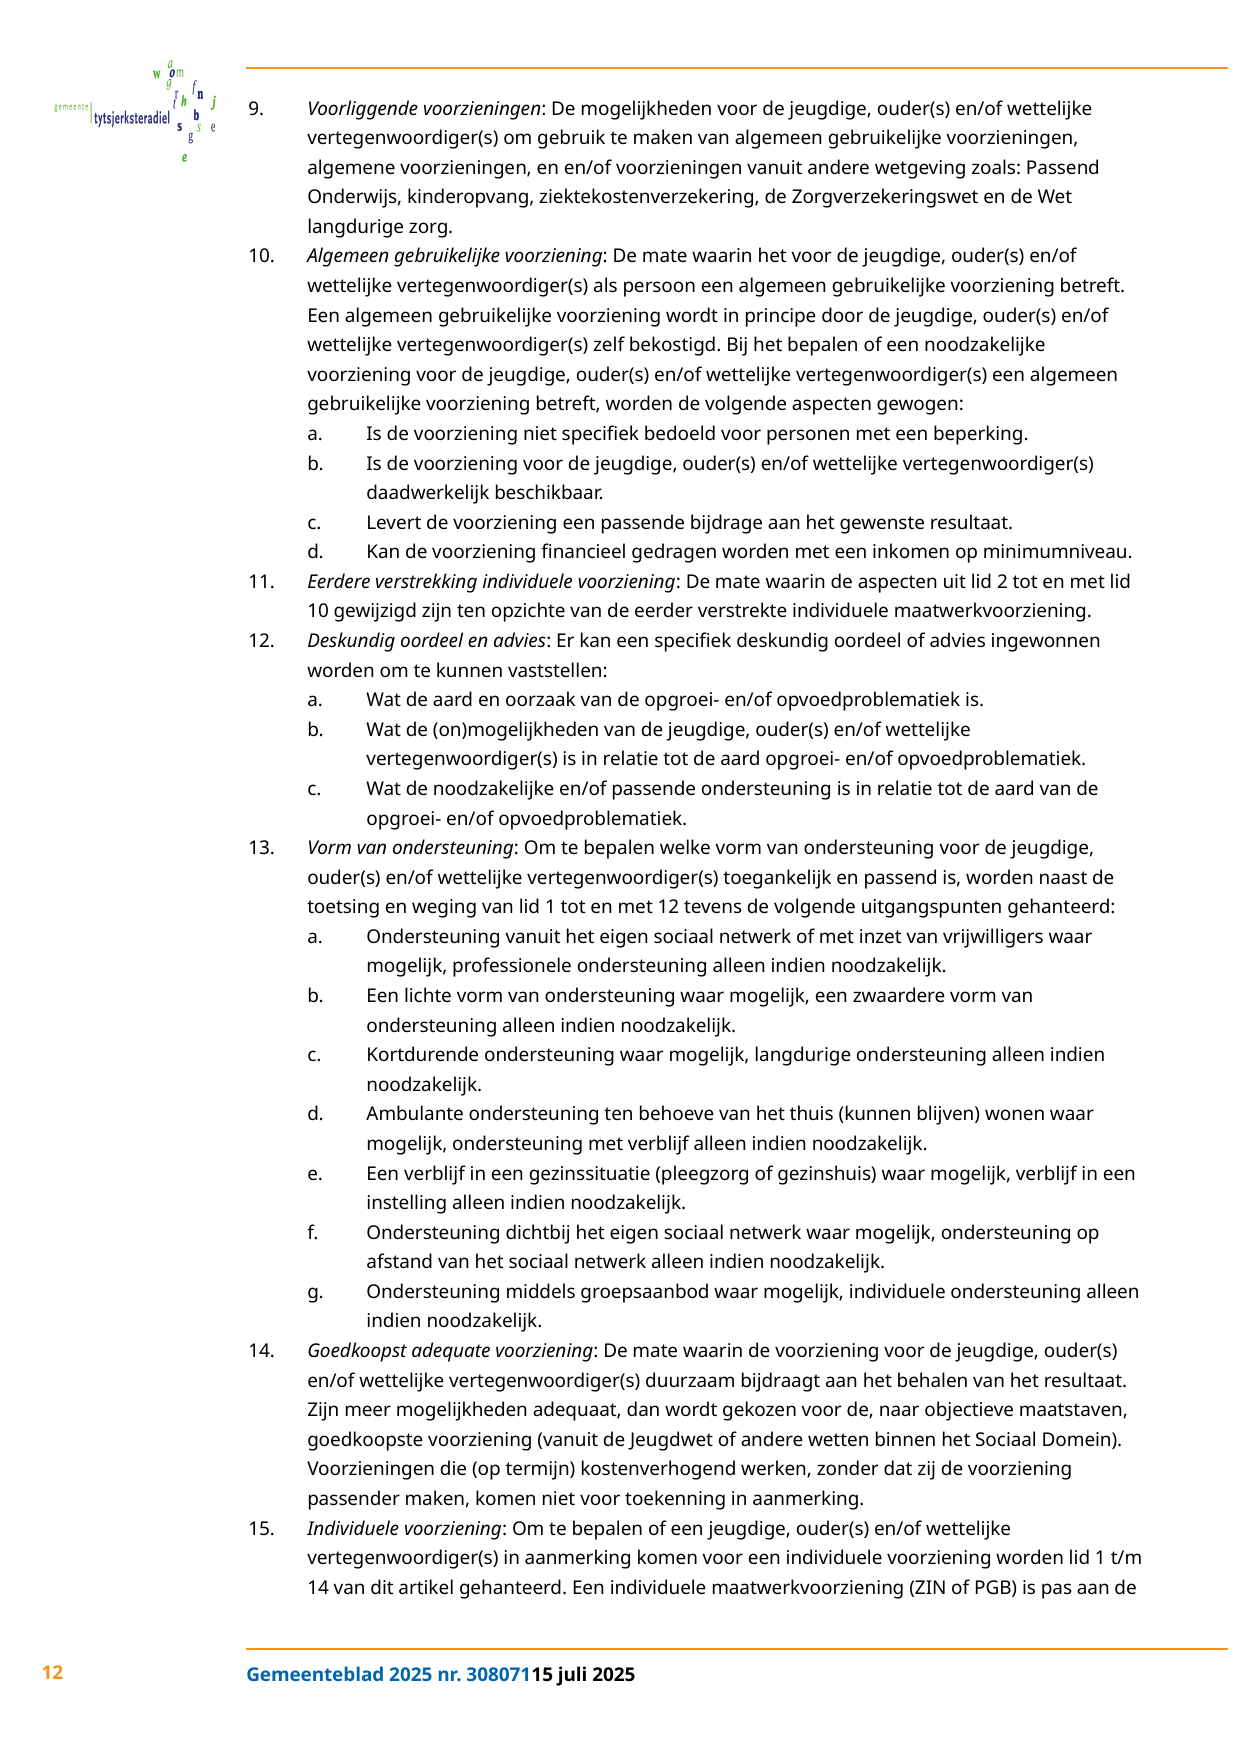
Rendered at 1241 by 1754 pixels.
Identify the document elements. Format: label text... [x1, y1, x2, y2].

list Wat de noodzakelijke en/of passende ondersteuning is in relatie tot de aard van de opgroei- en/of opvoedproblematiek. [307, 775, 1152, 831]
picture [41, 47, 231, 172]
list Een lichte vorm van ondersteuning waar mogelijk, een zwaardere vorm van ondersteuning alleen indien noodzakelijk. [307, 982, 1152, 1038]
list Algemeen gebruikelijke voorziening: De mate waarin het voor de jeugdige, ouder(s) en/of wettelijke vertegenwoordiger(s) als persoon een algemeen gebruikelijke voorziening betreft. Een algemeen gebruikelijke voorziening wordt in principe door de jeugdige, ouder(s) en/of wettelijke vertegenwoordiger(s) zelf bekostigd. Bij het bepalen of een noodzakelijke voorziening voor de jeugdige, ouder(s) en/of wettelijke vertegenwoordiger(s) een algemeen gebruikelijke voorziening betreft, worden de volgende aspecten gewogen: [248, 243, 1152, 416]
list Levert de voorziening een passende bijdrage aan het gewenste resultaat. [307, 509, 1152, 535]
list Vorm van ondersteuning: Om te bepalen welke vorm van ondersteuning voor de jeugdige, ouder(s) en/of wettelijke vertegenwoordiger(s) toegankelijk en passend is, worden naast de toetsing en weging van lid 1 tot en met 12 tevens de volgende uitgangspunten gehanteerd: [248, 834, 1152, 919]
list Kan de voorziening financieel gedragen worden met een inkomen op minimumniveau. [307, 538, 1152, 564]
list Ondersteuning vanuit het eigen sociaal netwerk of met inzet van vrijwilligers waar mogelijk, professionele ondersteuning alleen indien noodzakelijk. [307, 923, 1152, 978]
list Is de voorziening niet specifiek bedoeld voor personen met een beperking. [307, 420, 1152, 446]
list Ambulante ondersteuning ten behoeve van het thuis (kunnen blijven) wonen waar mogelijk, ondersteuning met verblijf alleen indien noodzakelijk. [307, 1101, 1152, 1156]
list Wat de (on)mogelijkheden van de jeugdige, ouder(s) en/of wettelijke vertegenwoordiger(s) is in relatie tot de aard opgroei- en/of opvoedproblematiek. [307, 716, 1152, 771]
list Ondersteuning dichtbij het eigen sociaal netwerk waar mogelijk, ondersteuning op afstand van het sociaal netwerk alleen indien noodzakelijk. [307, 1219, 1152, 1274]
list Deskundig oordeel en advies: Er kan een specifiek deskundig oordeel of advies ingewonnen worden om te kunnen vaststellen: [248, 627, 1152, 683]
list Is de voorziening voor de jeugdige, ouder(s) en/of wettelijke vertegenwoordiger(s) daadwerkelijk beschikbaar. [307, 450, 1152, 505]
list Individuele voorziening: Om te bepalen of een jeugdige, ouder(s) en/of wettelijke vertegenwoordiger(s) in aanmerking komen voor een individuele voorziening worden lid 1 t/m 14 van dit artikel gehanteerd. Een individuele maatwerkvoorziening (ZIN of PGB) is pas aan de [248, 1515, 1152, 1600]
list Wat de aard en oorzaak van de opgroei- en/of opvoedproblematiek is. [307, 686, 1152, 712]
list Voorliggende voorzieningen: De mogelijkheden voor de jeugdige, ouder(s) en/of wettelijke vertegenwoordiger(s) om gebruik te maken van algemeen gebruikelijke voorzieningen, algemene voorzieningen, en en/of voorzieningen vanuit andere wetgeving zoals: Passend Onderwijs, kinderopvang, ziektekostenverzekering, de Zorgverzekeringswet en de Wet langdurige zorg. [248, 95, 1152, 239]
list Eerdere verstrekking individuele voorziening: De mate waarin de aspecten uit lid 2 tot en met lid 10 gewijzigd zijn ten opzichte van de eerder verstrekte individuele maatwerkvoorziening. [248, 568, 1152, 623]
list Goedkoopst adequate voorziening: De mate waarin de voorziening voor de jeugdige, ouder(s) en/of wettelijke vertegenwoordiger(s) duurzaam bijdraagt aan het behalen van het resultaat. Zijn meer mogelijkheden adequaat, dan wordt gekozen voor de, naar objectieve maatstaven, goedkoopste voorziening (vanuit de Jeugdwet of andere wetten binnen het Sociaal Domein). Voorzieningen die (op termijn) kostenverhogend werken, zonder dat zij de voorziening passender maken, komen niet voor toekenning in aanmerking. [248, 1337, 1152, 1511]
list Ondersteuning middels groepsaanbod waar mogelijk, individuele ondersteuning alleen indien noodzakelijk. [307, 1278, 1152, 1333]
list Een verblijf in een gezinssituatie (pleegzorg of gezinshuis) waar mogelijk, verblijf in een instelling alleen indien noodzakelijk. [307, 1160, 1152, 1215]
list Kortdurende ondersteuning waar mogelijk, langdurige ondersteuning alleen indien noodzakelijk. [307, 1041, 1152, 1097]
